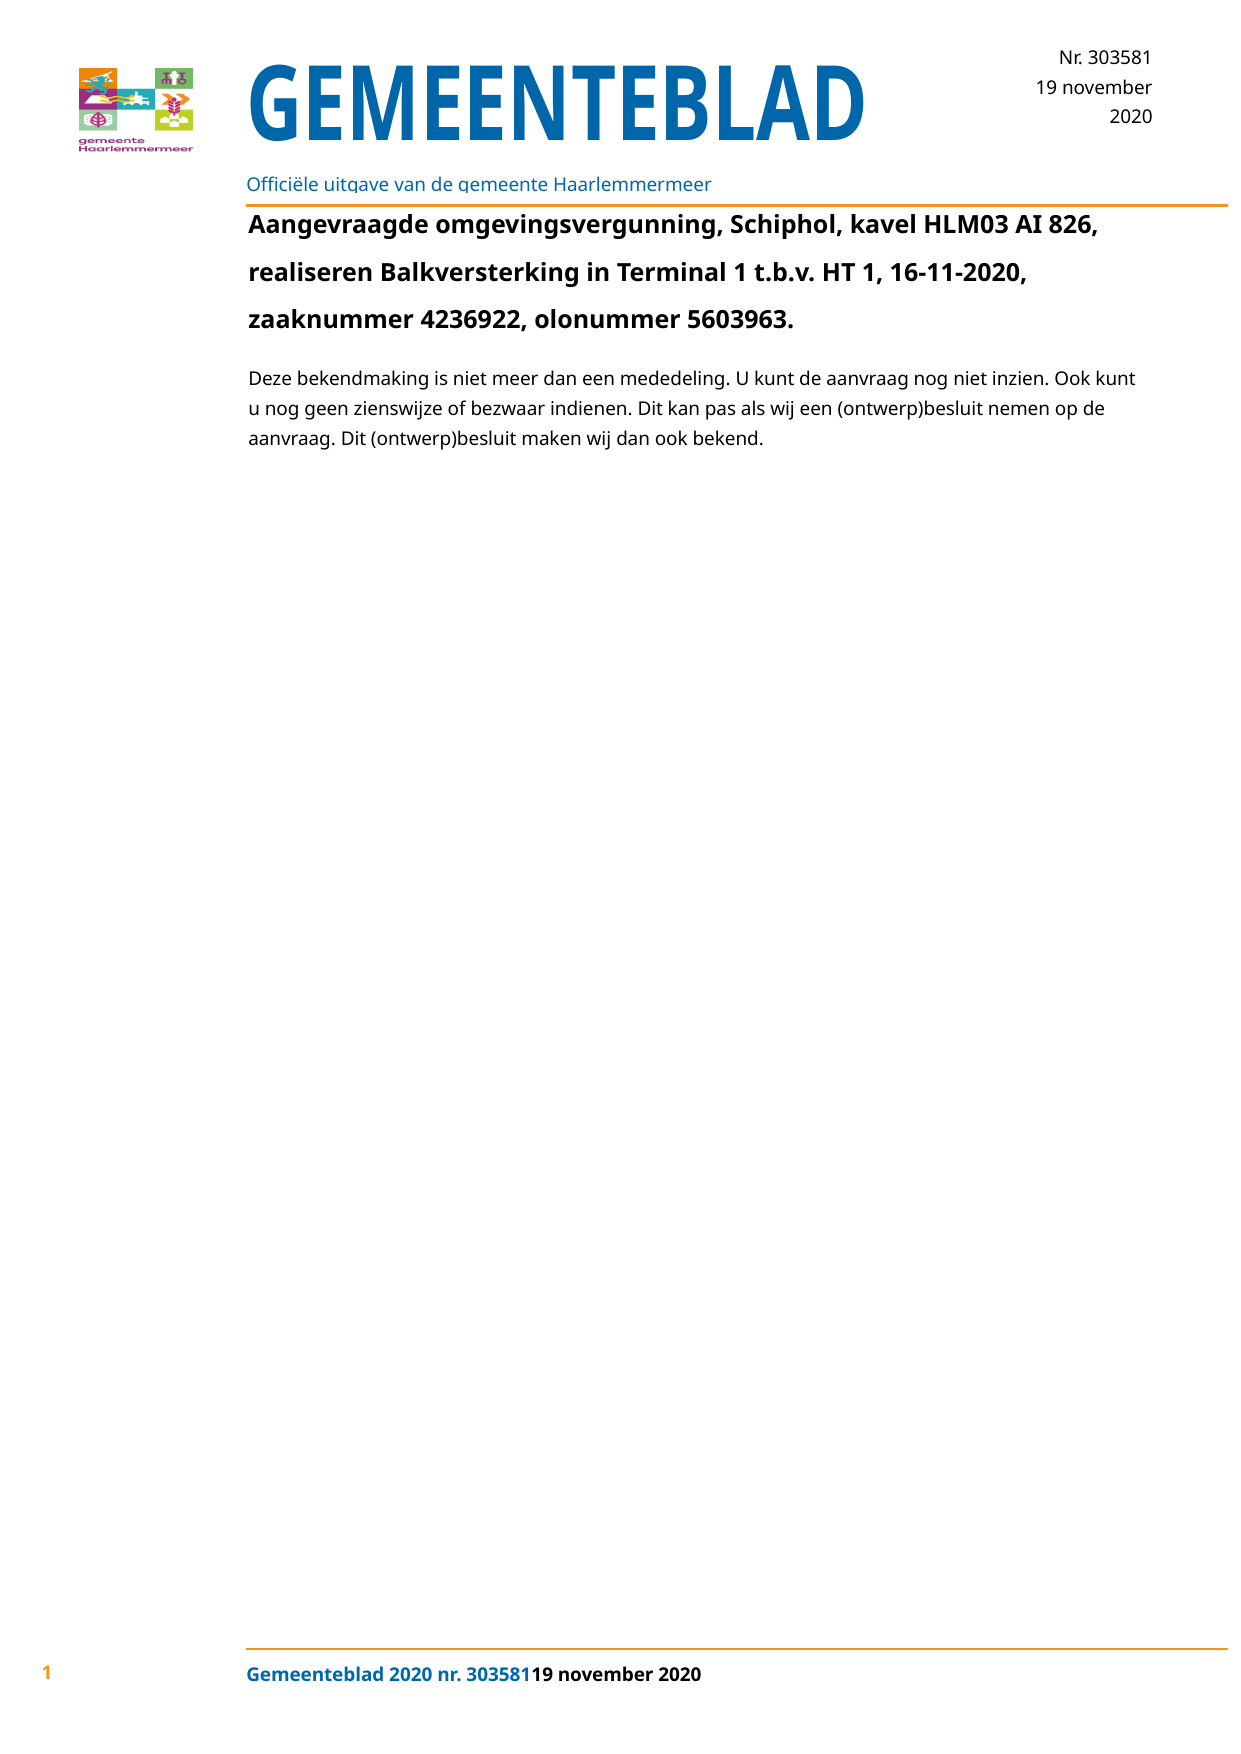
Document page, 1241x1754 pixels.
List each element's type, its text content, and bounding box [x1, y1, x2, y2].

text Deze bekendmaking is niet meer dan een mededeling. U kunt de aanvraag nog niet inzien. Ook kunt u nog geen zienswijze of bezwaar indienen. Dit kan pas als wij een (ontwerp)besluit nemen op de aanvraag. Dit (ontwerp)besluit maken wij dan ook bekend. [248, 366, 1152, 450]
text Aangevraagde omgevingsvergunning, Schiphol, kavel HLM03 AI 826, realiseren Balkversterking in Terminal 1 t.b.v. HT 1, 16-11-2020, zaaknummer 4236922, olonummer 5603963. [248, 207, 1152, 336]
picture [41, 47, 231, 172]
